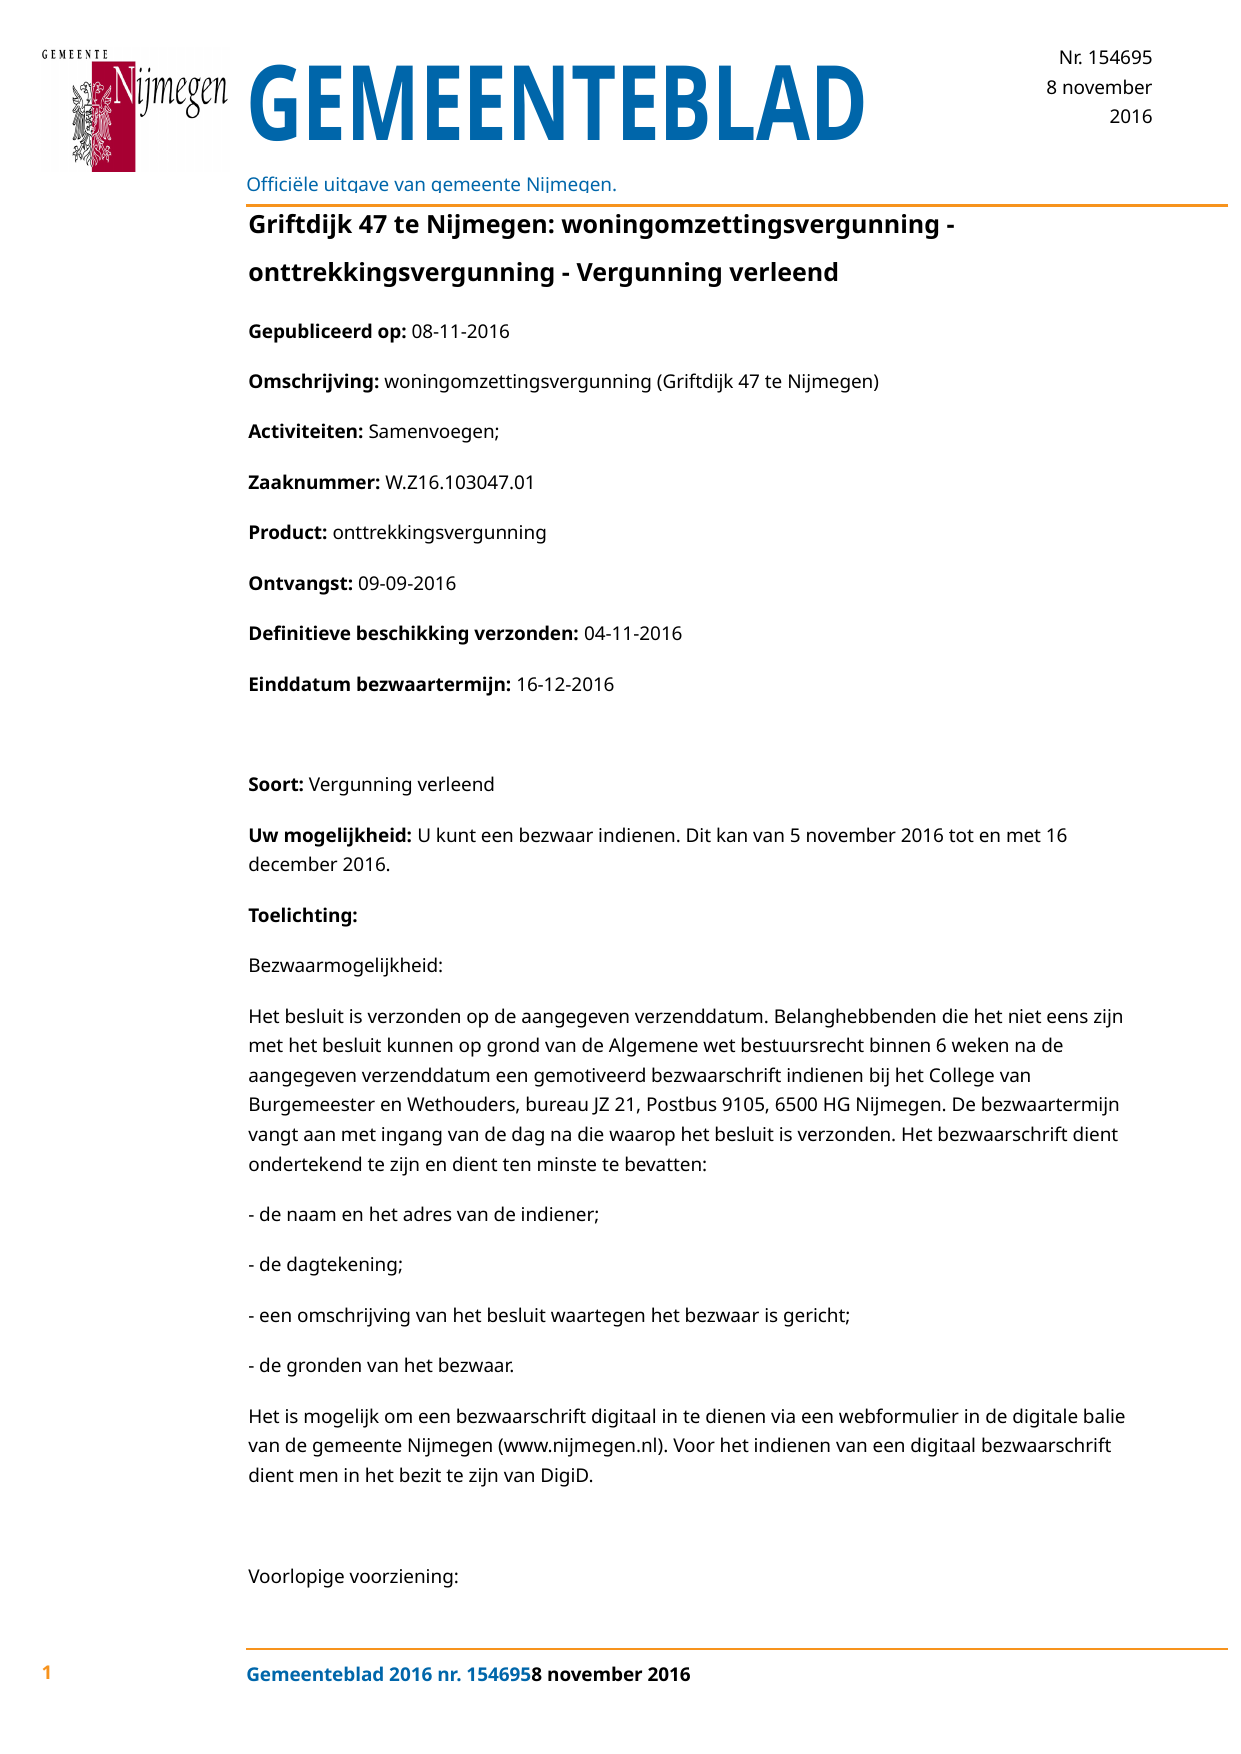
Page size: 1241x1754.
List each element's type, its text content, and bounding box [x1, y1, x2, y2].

text Bezwaarmogelijkheid: [248, 952, 1152, 978]
text Uw mogelijkheid: U kunt een bezwaar indienen. Dit kan van 5 november 2016 tot en met 16 december 2016. [248, 822, 1152, 877]
picture [41, 47, 231, 172]
text Product: onttrekkingsvergunning [248, 519, 1152, 545]
text Voorlopige voorziening: [248, 1563, 1152, 1589]
text Omschrijving: woningomzettingsvergunning (Griftdijk 47 te Nijmegen) [248, 368, 1152, 394]
text - de gronden van het bezwaar. [248, 1352, 1152, 1378]
text Ontvangst: 09-09-2016 [248, 570, 1152, 596]
text Activiteiten: Samenvoegen; [248, 419, 1152, 444]
text Definitieve beschikking verzonden: 04-11-2016 [248, 620, 1152, 646]
text Gepubliceerd op: 08-11-2016 [248, 318, 1152, 344]
text Zaaknummer: W.Z16.103047.01 [248, 469, 1152, 495]
text Griftdijk 47 te Nijmegen: woningomzettingsvergunning - onttrekkingsvergunning - Vergunning verleend [248, 207, 1152, 288]
text Het besluit is verzonden op de aangegeven verzenddatum. Belanghebbenden die het niet eens zijn met het besluit kunnen op grond van de Algemene wet bestuursrecht binnen 6 weken na de aangegeven verzenddatum een gemotiveerd bezwaarschrift indienen bij het College van Burgemeester en Wethouders, bureau JZ 21, Postbus 9105, 6500 HG Nijmegen. De bezwaartermijn vangt aan met ingang van de dag na die waarop het besluit is verzonden. Het bezwaarschrift dient ondertekend te zijn en dient ten minste te bevatten: [248, 1003, 1152, 1177]
text - een omschrijving van het besluit waartegen het bezwaar is gericht; [248, 1302, 1152, 1328]
text Soort: Vergunning verleend [248, 772, 1152, 797]
text Einddatum bezwaartermijn: 16-12-2016 [248, 671, 1152, 697]
text - de dagtekening; [248, 1252, 1152, 1277]
text Het is mogelijk om een bezwaarschrift digitaal in te dienen via een webformulier in de digitale balie van de gemeente Nijmegen (www.nijmegen.nl). Voor het indienen van een digitaal bezwaarschrift dient men in het bezit te zijn van DigiD. [248, 1403, 1152, 1488]
text Toelichting: [248, 902, 1152, 928]
text - de naam en het adres van de indiener; [248, 1201, 1152, 1227]
